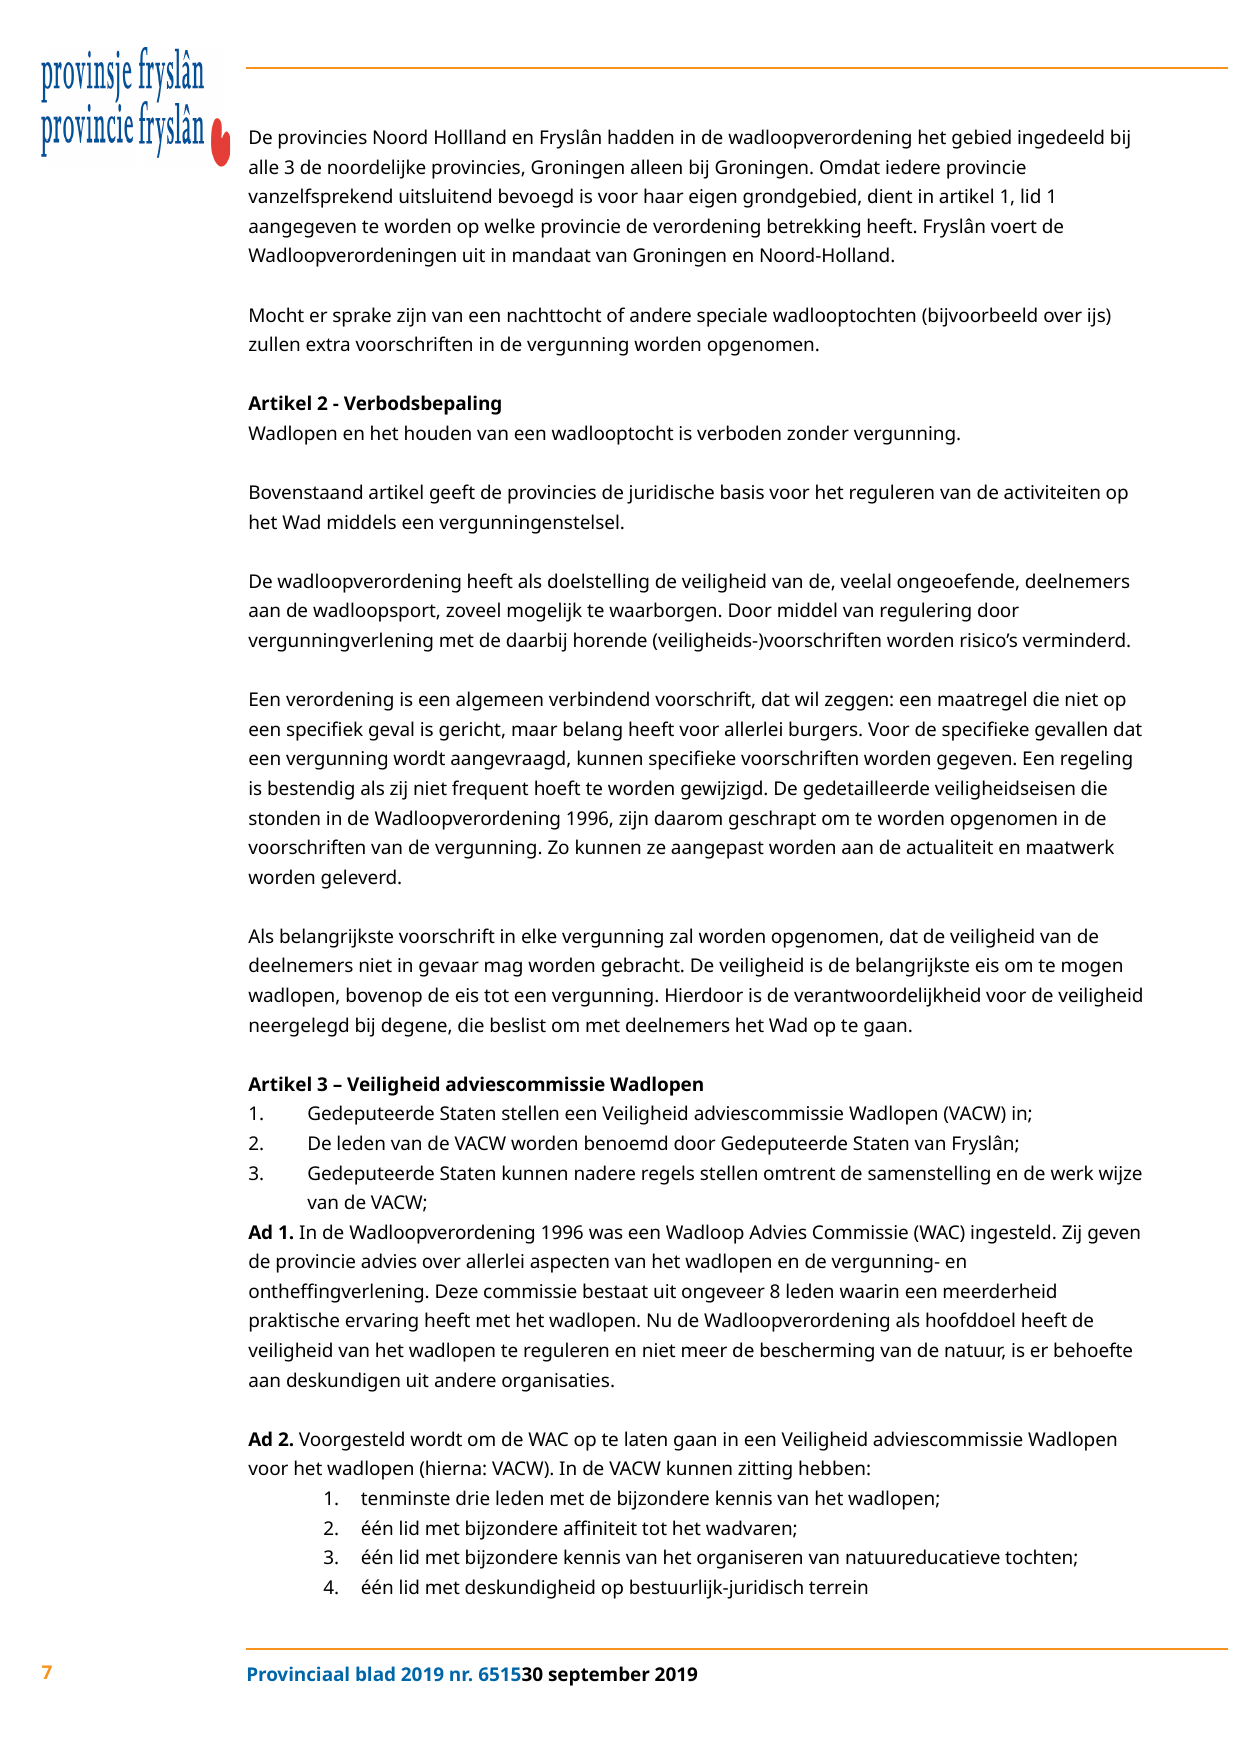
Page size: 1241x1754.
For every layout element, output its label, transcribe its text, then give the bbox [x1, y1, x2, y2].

text De provincies Noord Hollland en Fryslân hadden in de wadloopverordening het gebied ingedeeld bij alle 3 de noordelijke provincies, Groningen alleen bij Groningen. Omdat iedere provincie vanzelfsprekend uitsluitend bevoegd is voor haar eigen grondgebied, dient in artikel 1, lid 1 aangegeven te worden op welke provincie de verordening betrekking heeft. Fryslân voert de Wadloopverordeningen uit in mandaat van Groningen en Noord-Holland. [248, 124, 1152, 268]
list Gedeputeerde Staten kunnen nadere regels stellen omtrent de samenstelling en de werk wijze van de VACW; [248, 1160, 1152, 1215]
text Als belangrijkste voorschrift in elke vergunning zal worden opgenomen, dat de veiligheid van de deelnemers niet in gevaar mag worden gebracht. De veiligheid is de belangrijkste eis om te mogen wadlopen, bovenop de eis tot een vergunning. Hierdoor is de verantwoordelijkheid voor de veiligheid neergelegd bij degene, die beslist om met deelnemers het Wad op te gaan. [248, 923, 1152, 1038]
picture [41, 47, 231, 172]
list één lid met deskundigheid op bestuurlijk-juridisch terrein [323, 1574, 1152, 1600]
text Artikel 3 – Veiligheid adviescommissie Wadlopen [248, 1071, 1152, 1097]
text Mocht er sprake zijn van een nachttocht of andere speciale wadlooptochten (bijvoorbeeld over ijs) zullen extra voorschriften in de vergunning worden opgenomen. [248, 302, 1152, 357]
text Bovenstaand artikel geeft de provincies de juridische basis voor het reguleren van de activiteiten op het Wad middels een vergunningenstelsel. [248, 479, 1152, 535]
list één lid met bijzondere affiniteit tot het wadvaren; [323, 1515, 1152, 1541]
list één lid met bijzondere kennis van het organiseren van natuureducatieve tochten; [323, 1544, 1152, 1570]
list tenminste drie leden met de bijzondere kennis van het wadlopen; [323, 1485, 1152, 1511]
text Een verordening is een algemeen verbindend voorschrift, dat wil zeggen: een maatregel die niet op een specifiek geval is gericht, maar belang heeft voor allerlei burgers. Voor de specifieke gevallen dat een vergunning wordt aangevraagd, kunnen specifieke voorschriften worden gegeven. Een regeling is bestendig als zij niet frequent hoeft te worden gewijzigd. De gedetailleerde veiligheidseisen die stonden in de Wadloopverordening 1996, zijn daarom geschrapt om te worden opgenomen in de voorschriften van de vergunning. Zo kunnen ze aangepast worden aan de actualiteit en maatwerk worden geleverd. [248, 686, 1152, 890]
text Ad 2. Voorgesteld wordt om de WAC op te laten gaan in een Veiligheid adviescommissie Wadlopen voor het wadlopen (hierna: VACW). In de VACW kunnen zitting hebben: [248, 1426, 1152, 1481]
list De leden van de VACW worden benoemd door Gedeputeerde Staten van Fryslân; [248, 1130, 1152, 1156]
text Ad 1. In de Wadloopverordening 1996 was een Wadloop Advies Commissie (WAC) ingesteld. Zij geven de provincie advies over allerlei aspecten van het wadlopen en de vergunning- en ontheffingverlening. Deze commissie bestaat uit ongeveer 8 leden waarin een meerderheid praktische ervaring heeft met het wadlopen. Nu de Wadloopverordening als hoofddoel heeft de veiligheid van het wadlopen te reguleren en niet meer de bescherming van de natuur, is er behoefte aan deskundigen uit andere organisaties. [248, 1219, 1152, 1393]
list Gedeputeerde Staten stellen een Veiligheid adviescommissie Wadlopen (VACW) in; [248, 1101, 1152, 1126]
text Artikel 2 - Verbodsbepaling [248, 391, 1152, 416]
text De wadloopverordening heeft als doelstelling de veiligheid van de, veelal ongeoefende, deelnemers aan de wadloopsport, zoveel mogelijk te waarborgen. Door middel van regulering door vergunningverlening met de daarbij horende (veiligheids-)voorschriften worden risico’s verminderd. [248, 568, 1152, 653]
text Wadlopen en het houden van een wadlooptocht is verboden zonder vergunning. [248, 420, 1152, 446]
